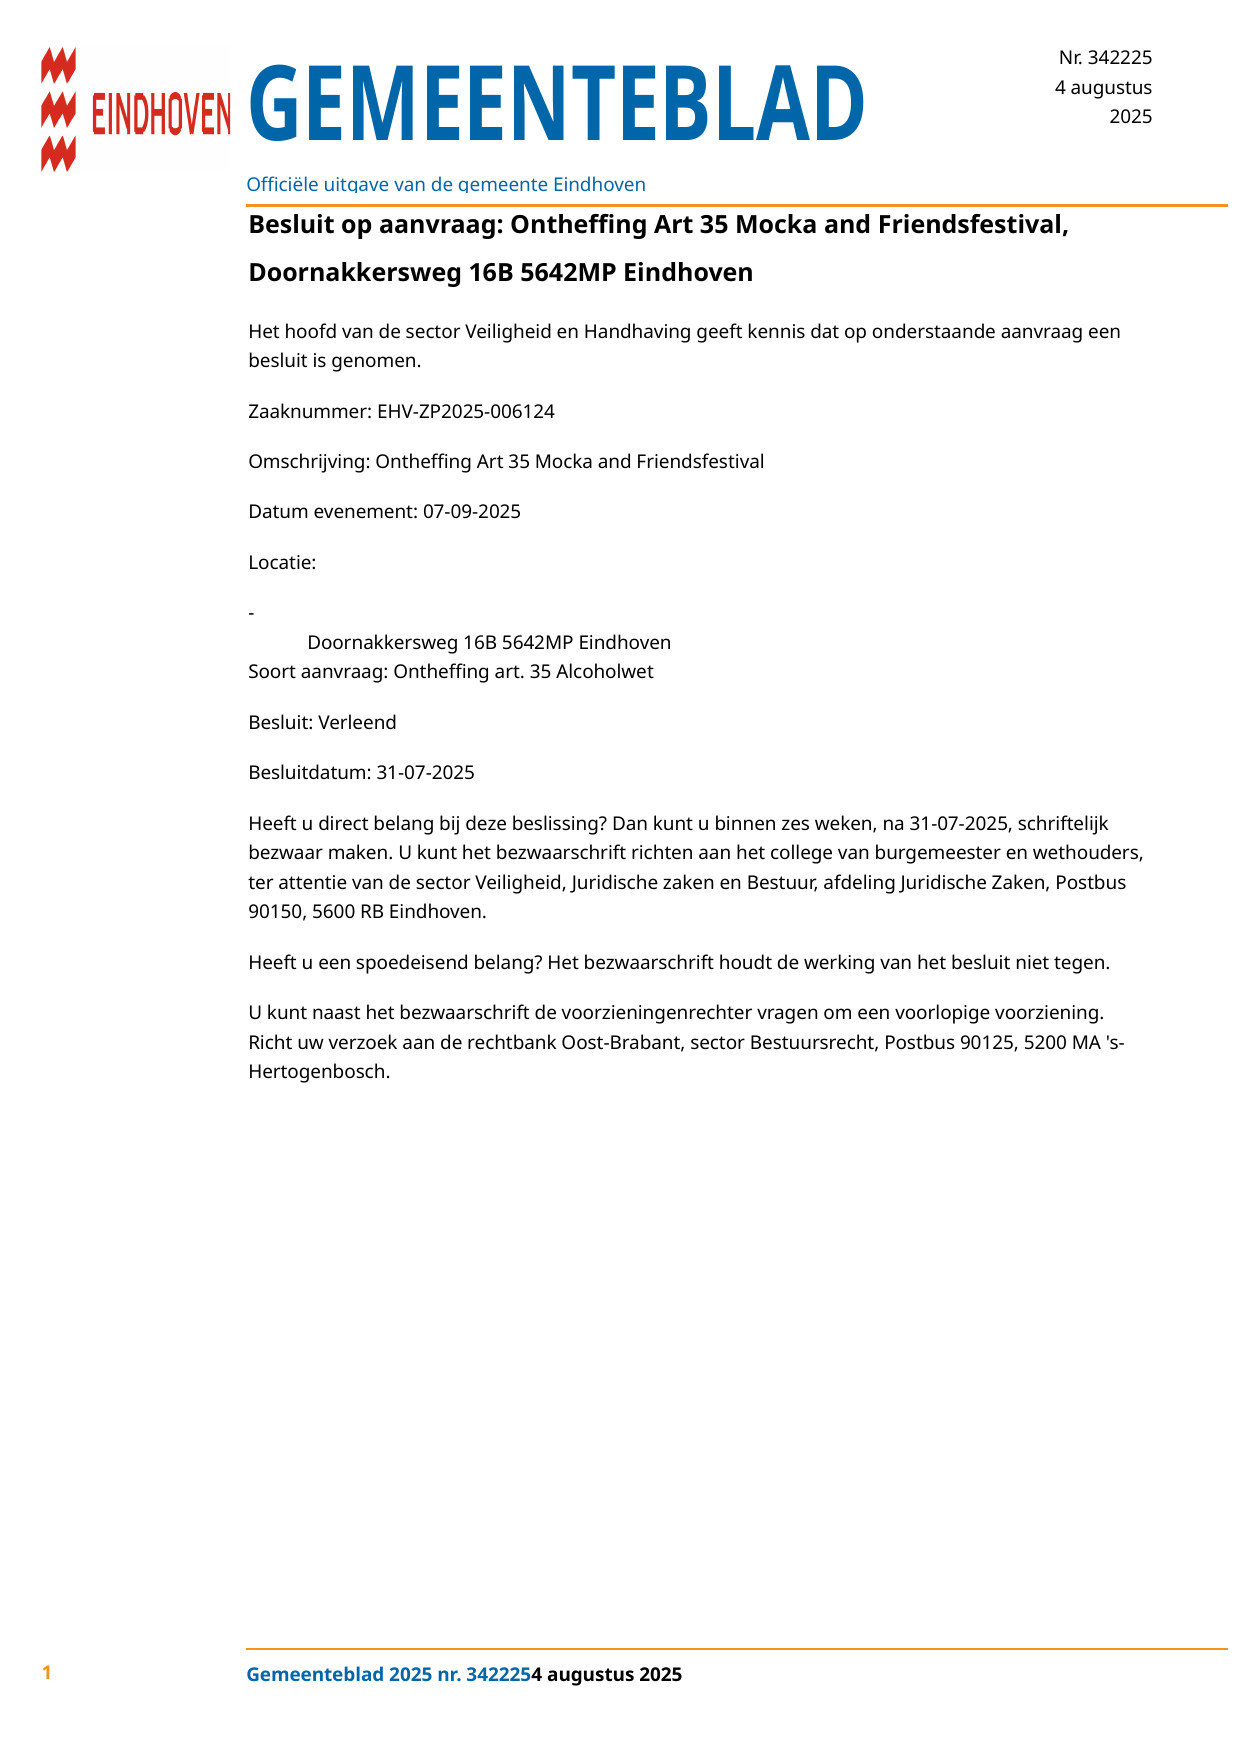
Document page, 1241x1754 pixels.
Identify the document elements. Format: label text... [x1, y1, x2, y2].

text Besluit: Verleend [248, 709, 1152, 735]
text Soort aanvraag: Ontheffing art. 35 Alcoholwet [248, 659, 1152, 684]
text Het hoofd van de sector Veiligheid en Handhaving geeft kennis dat op onderstaande aanvraag een besluit is genomen. [248, 318, 1152, 373]
text Zaaknummer: EHV-ZP2025-006124 [248, 398, 1152, 424]
text Heeft u een spoedeisend belang? Het bezwaarschrift houdt de werking van het besluit niet tegen. [248, 949, 1152, 975]
list Doornakkersweg 16B 5642MP Eindhoven [248, 629, 1152, 655]
text Heeft u direct belang bij deze beslissing? Dan kunt u binnen zes weken, na 31-07-2025, schriftelijk bezwaar maken. U kunt het bezwaarschrift richten aan het college van burgemeester en wethouders, ter attentie van de sector Veiligheid, Juridische zaken en Bestuur, afdeling Juridische Zaken, Postbus 90150, 5600 RB Eindhoven. [248, 810, 1152, 924]
text Besluitdatum: 31-07-2025 [248, 759, 1152, 785]
text Besluit op aanvraag: Ontheffing Art 35 Mocka and Friendsfestival, Doornakkersweg 16B 5642MP Eindhoven [248, 207, 1152, 288]
text U kunt naast het bezwaarschrift de voorzieningenrechter vragen om een voorlopige voorziening. Richt uw verzoek aan de rechtbank Oost-Brabant, sector Bestuursrecht, Postbus 90125, 5200 MA 's-Hertogenbosch. [248, 999, 1152, 1084]
text Datum evenement: 07-09-2025 [248, 499, 1152, 524]
text Locatie: [248, 549, 1152, 575]
picture [41, 47, 231, 172]
text Omschrijving: Ontheffing Art 35 Mocka and Friendsfestival [248, 448, 1152, 474]
